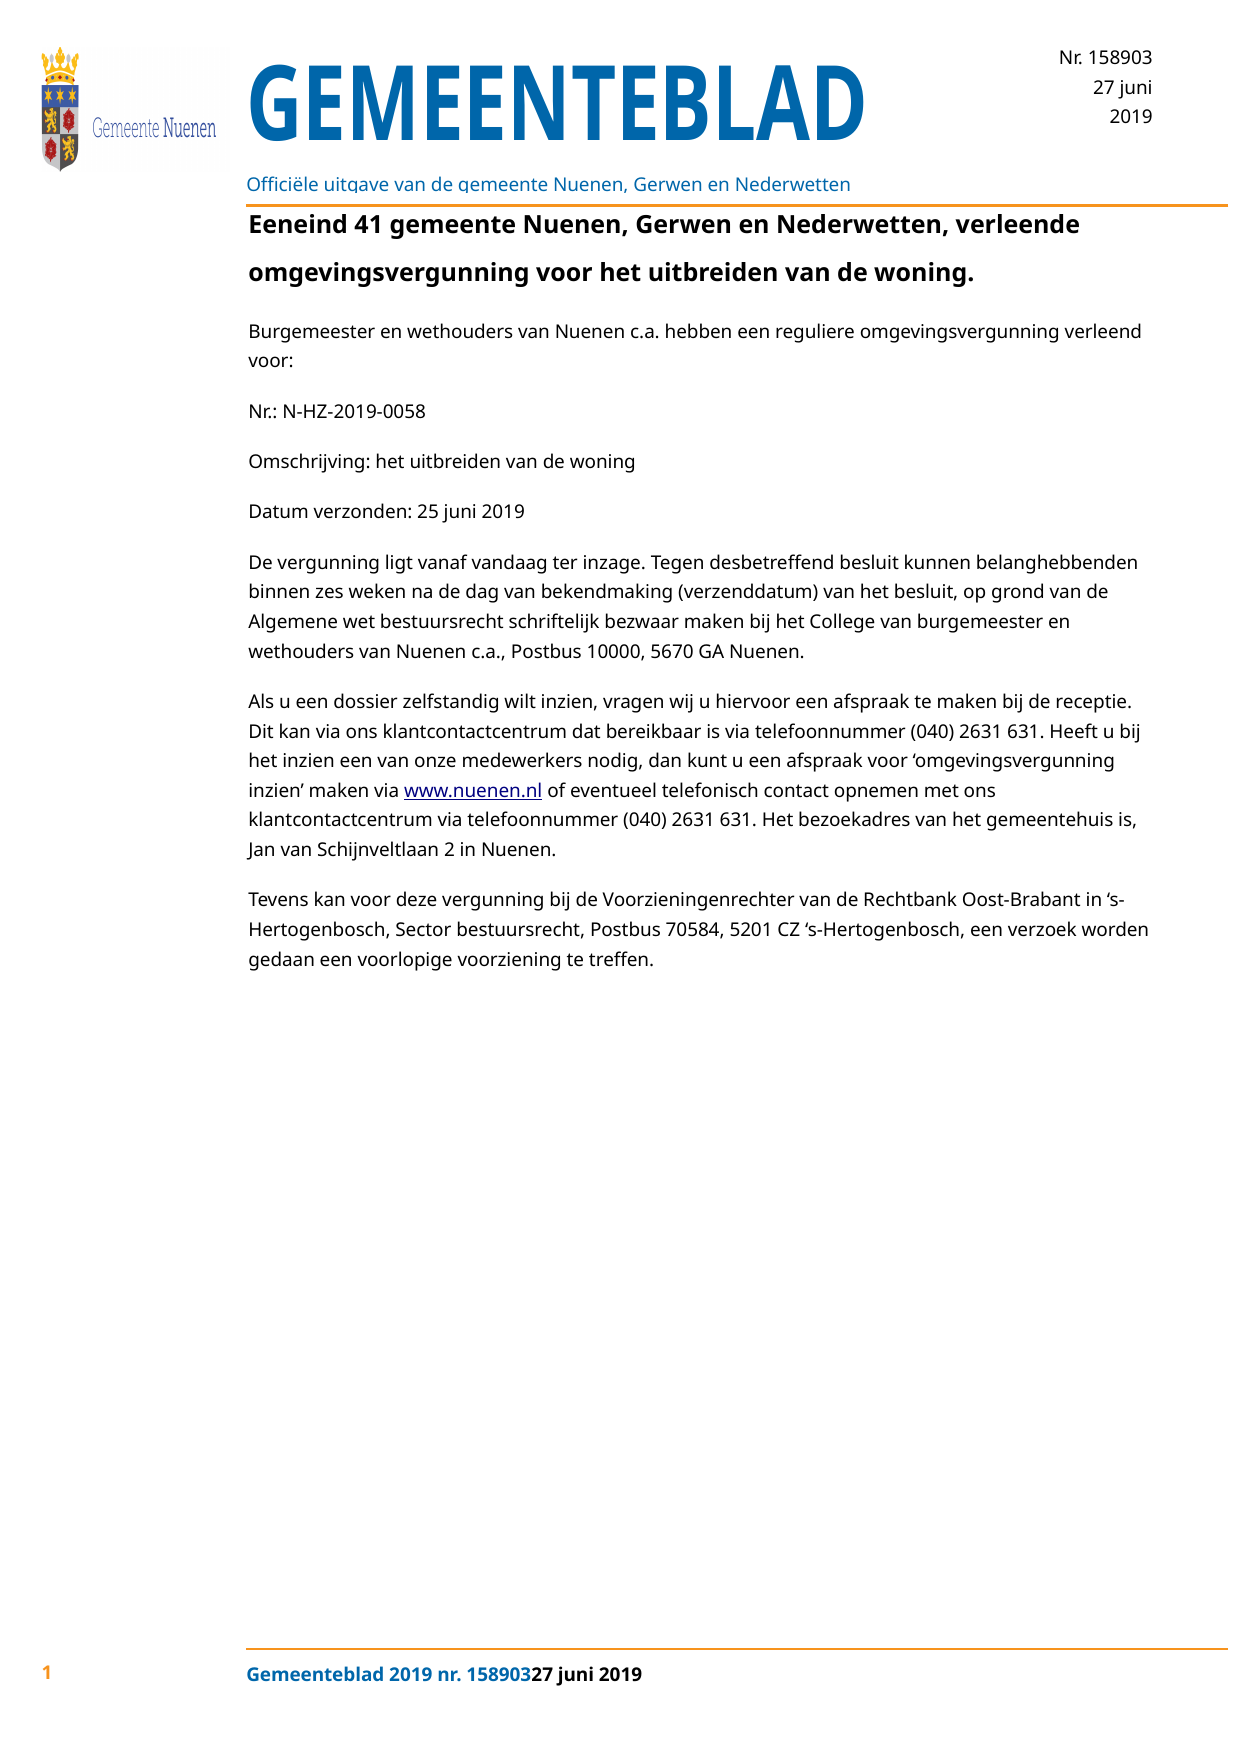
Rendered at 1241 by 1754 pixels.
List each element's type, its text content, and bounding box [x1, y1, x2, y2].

text Eeneind 41 gemeente Nuenen, Gerwen en Nederwetten, verleende omgevingsvergunning voor het uitbreiden van de woning. [248, 207, 1152, 288]
picture [41, 47, 231, 172]
text De vergunning ligt vanaf vandaag ter inzage. Tegen desbetreffend besluit kunnen belanghebbenden binnen zes weken na de dag van bekendmaking (verzenddatum) van het besluit, op grond van de Algemene wet bestuursrecht schriftelijk bezwaar maken bij het College van burgemeester en wethouders van Nuenen c.a., Postbus 10000, 5670 GA Nuenen. [248, 549, 1152, 664]
text Nr.: N-HZ-2019-0058 [248, 398, 1152, 424]
text Datum verzonden: 25 juni 2019 [248, 499, 1152, 524]
text Burgemeester en wethouders van Nuenen c.a. hebben een reguliere omgevingsvergunning verleend voor: [248, 318, 1152, 373]
text Omschrijving: het uitbreiden van de woning [248, 448, 1152, 474]
text Tevens kan voor deze vergunning bij de Voorzieningenrechter van de Rechtbank Oost-Brabant in ‘s-Hertogenbosch, Sector bestuursrecht, Postbus 70584, 5201 CZ ‘s-Hertogenbosch, een verzoek worden gedaan een voorlopige voorziening te treffen. [248, 887, 1152, 972]
text Als u een dossier zelfstandig wilt inzien, vragen wij u hiervoor een afspraak te maken bij de receptie. Dit kan via ons klantcontactcentrum dat bereikbaar is via telefoonnummer (040) 2631 631. Heeft u bij het inzien een van onze medewerkers nodig, dan kunt u een afspraak voor ‘omgevingsvergunning inzien’ maken via www.nuenen.nl of eventueel telefonisch contact opnemen met ons klantcontactcentrum via telefoonnummer (040) 2631 631. Het bezoekadres van het gemeentehuis is, Jan van Schijnveltlaan 2 in Nuenen. [248, 688, 1152, 862]
